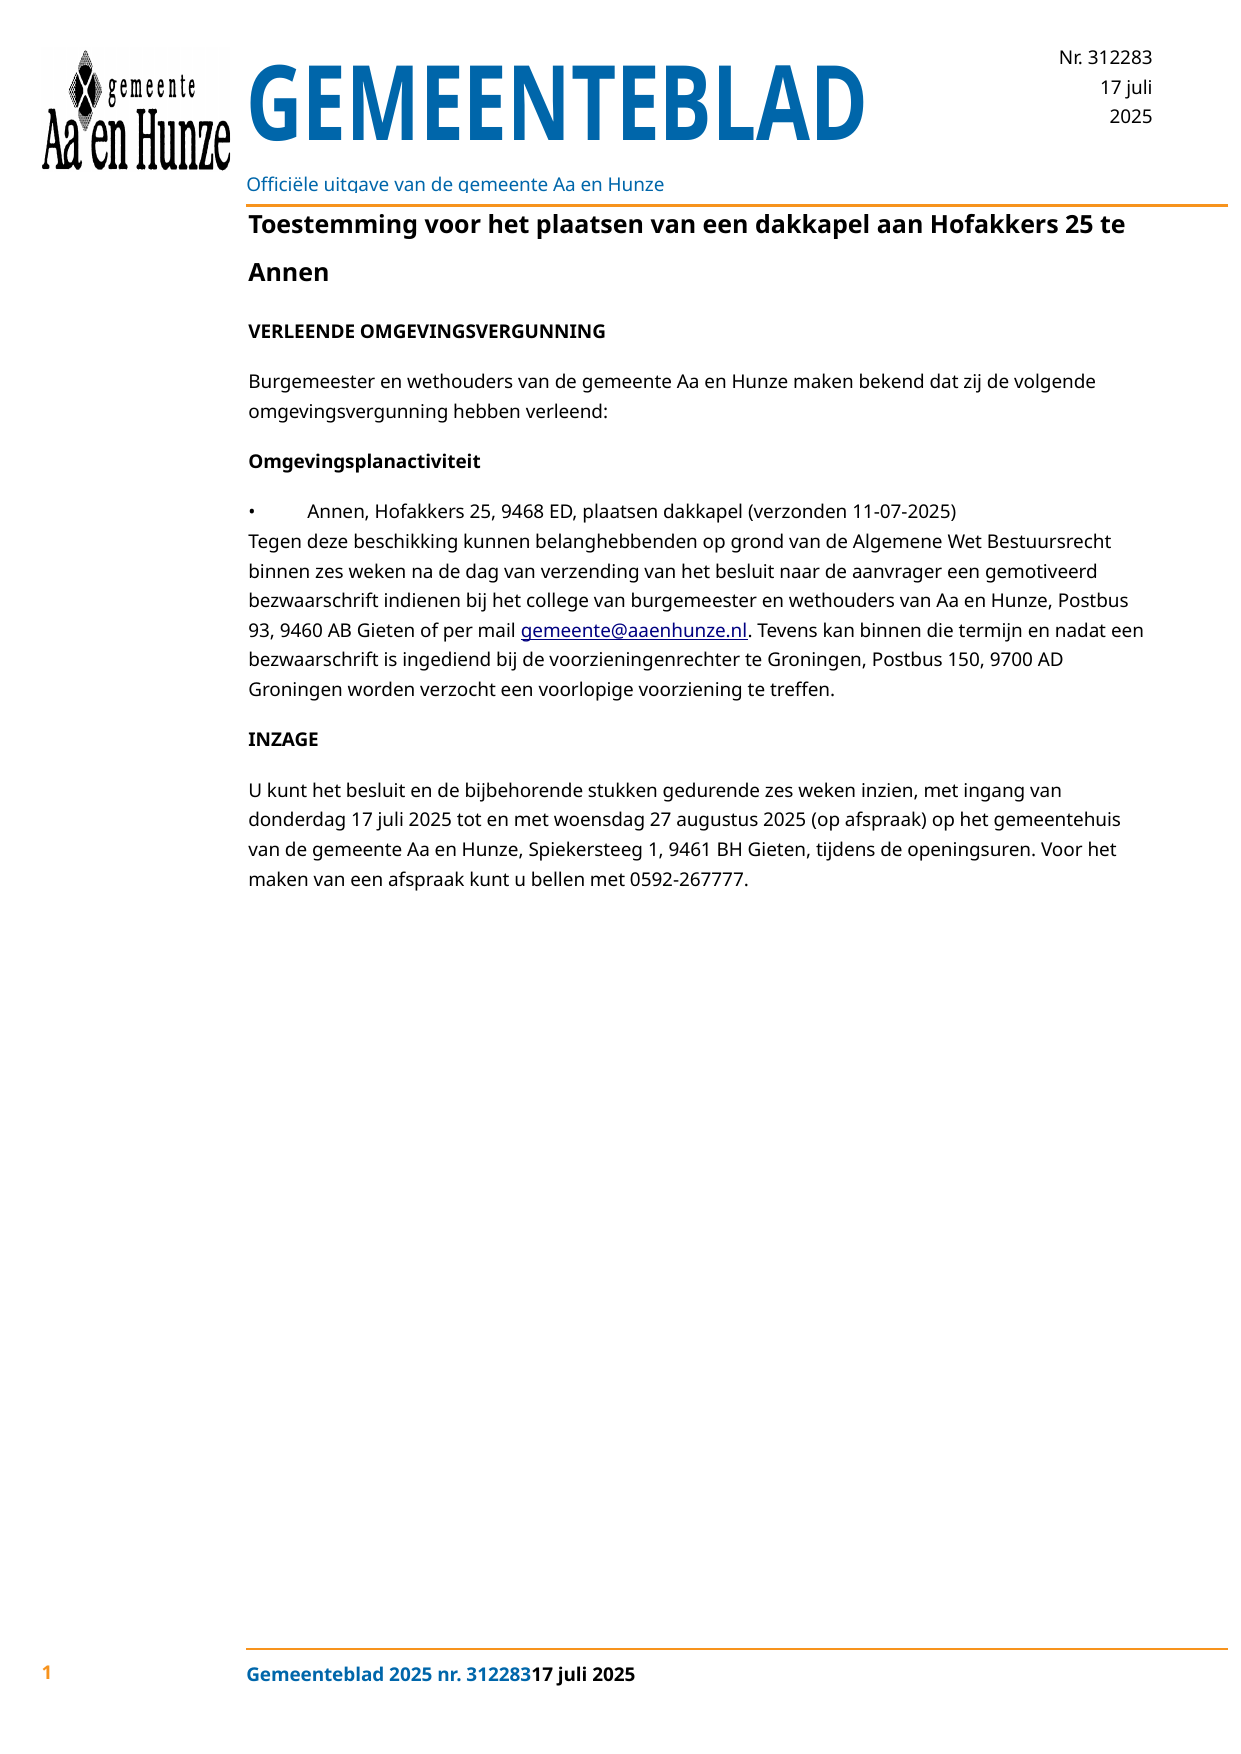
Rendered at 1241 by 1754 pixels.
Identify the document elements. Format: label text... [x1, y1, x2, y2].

text INZAGE [248, 727, 1152, 752]
text Toestemming voor het plaatsen van een dakkapel aan Hofakkers 25 te Annen [248, 207, 1152, 288]
text Burgemeester en wethouders van de gemeente Aa en Hunze maken bekend dat zij de volgende omgevingsvergunning hebben verleend: [248, 368, 1152, 424]
list Annen, Hofakkers 25, 9468 ED, plaatsen dakkapel (verzonden 11-07-2025) [248, 499, 1152, 524]
text U kunt het besluit en de bijbehorende stukken gedurende zes weken inzien, met ingang van donderdag 17 juli 2025 tot en met woensdag 27 augustus 2025 (op afspraak) op het gemeentehuis van de gemeente Aa en Hunze, Spiekersteeg 1, 9461 BH Gieten, tijdens de openingsuren. Voor het maken van een afspraak kunt u bellen met 0592-267777. [248, 777, 1152, 892]
text VERLEENDE OMGEVINGSVERGUNNING [248, 318, 1152, 344]
text Omgevingsplanactiviteit [248, 448, 1152, 474]
picture [41, 47, 231, 172]
text Tegen deze beschikking kunnen belanghebbenden op grond van de Algemene Wet Bestuursrecht binnen zes weken na de dag van verzending van het besluit naar de aanvrager een gemotiveerd bezwaarschrift indienen bij het college van burgemeester en wethouders van Aa en Hunze, Postbus 93, 9460 AB Gieten of per mail gemeente@aaenhunze.nl. Tevens kan binnen die termijn en nadat een bezwaarschrift is ingediend bij de voorzieningenrechter te Groningen, Postbus 150, 9700 AD Groningen worden verzocht een voorlopige voorziening te treffen. [248, 528, 1152, 702]
